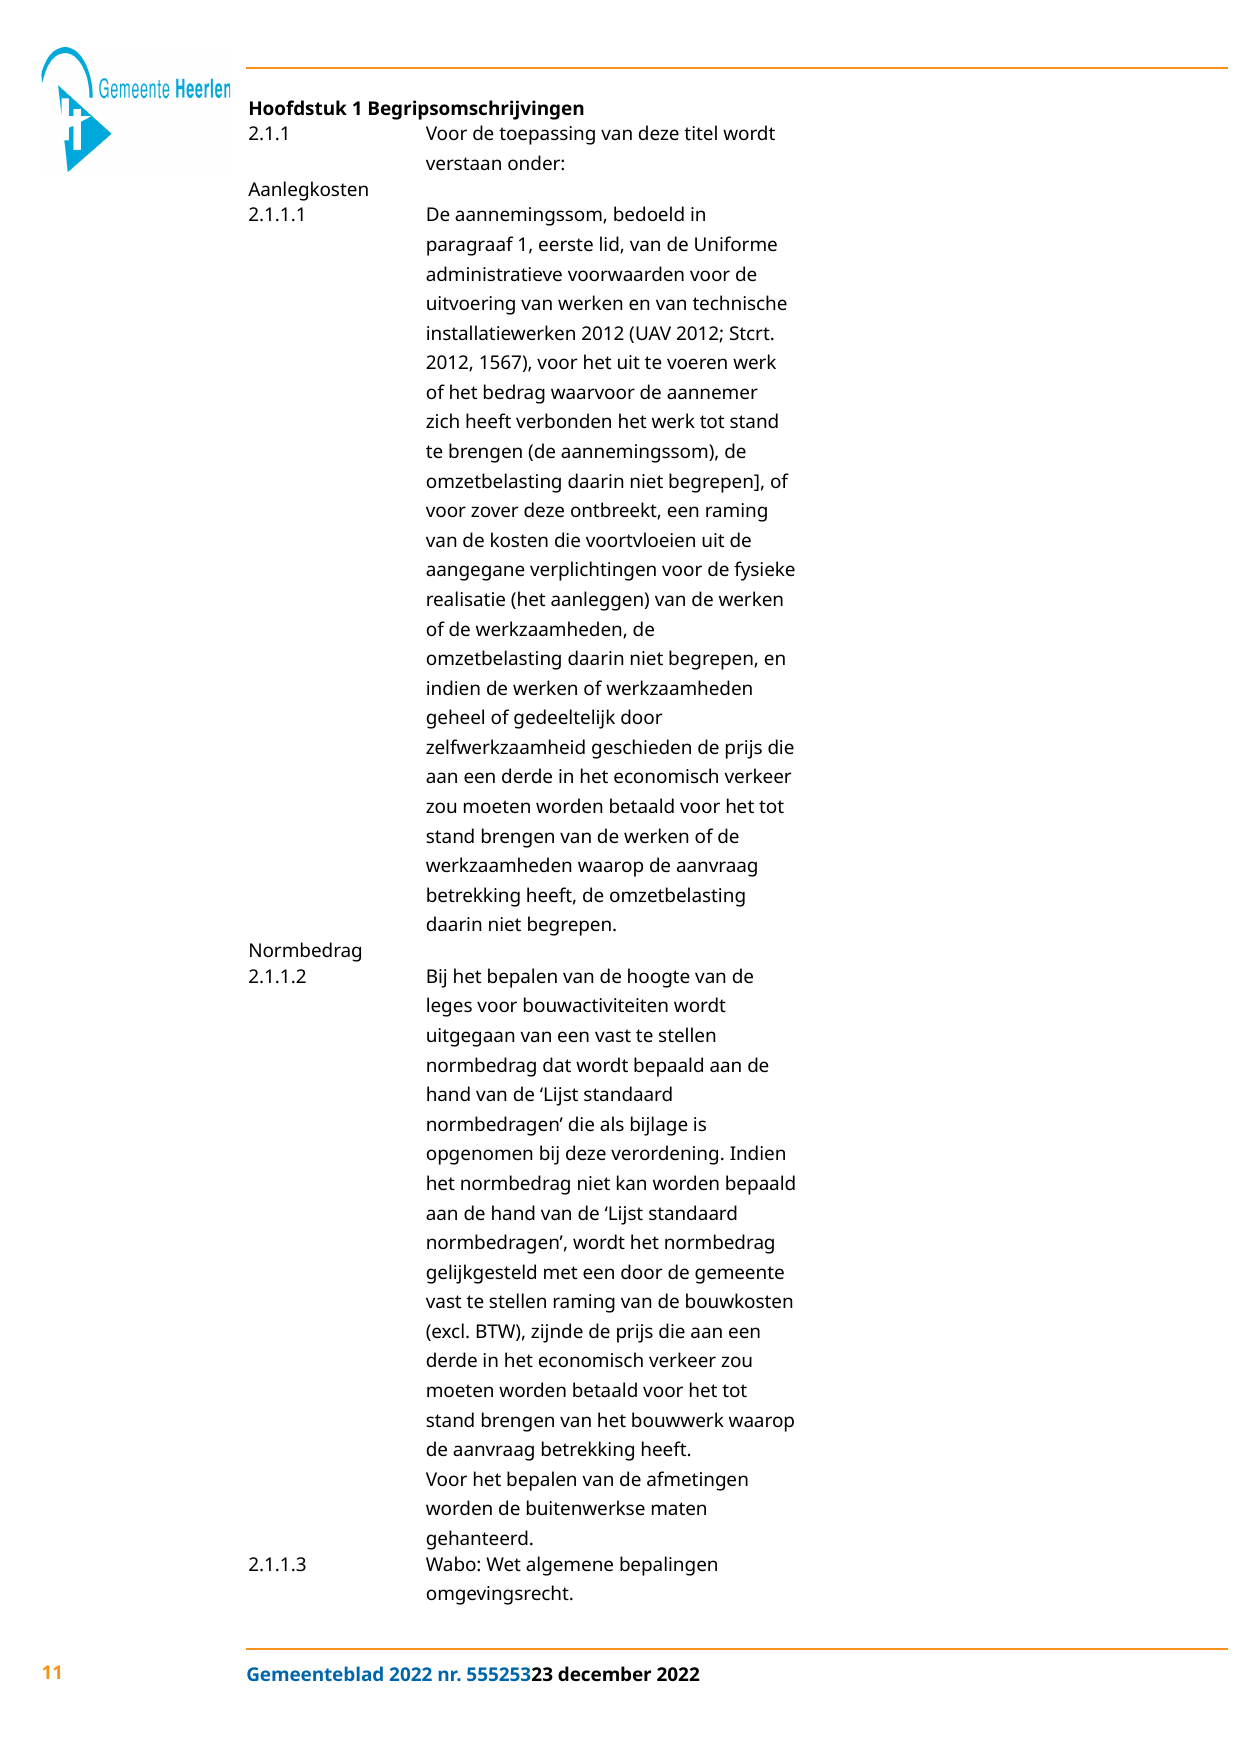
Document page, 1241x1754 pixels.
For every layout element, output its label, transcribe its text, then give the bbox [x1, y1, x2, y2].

picture [41, 47, 231, 172]
table_cell De aannemingssom, bedoeld in paragraaf 1, eerste lid, van de Uniforme administratieve voorwaarden voor de uitvoering van werken en van technische installatiewerken 2012 (UAV 2012; Stcrt. 2012, 1567), voor het uit te voeren werk of het bedrag waarvoor de aannemer zich heeft verbonden het werk tot stand te brengen (de aannemingssom), de omzetbelasting daarin niet begrepen], of voor zover deze ontbreekt, een raming van de kosten die voortvloeien uit de aangegane verplichtingen voor de fysieke realisatie (het aanleggen) van de werken of de werkzaamheden, de omzetbelasting daarin niet begrepen, en indien de werken of werkzaamheden geheel of gedeeltelijk door zelfwerkzaamheid geschieden de prijs die aan een derde in het economisch verkeer zou moeten worden betaald voor het tot stand brengen van de werken of de werkzaamheden waarop de aanvraag betrekking heeft, de omzetbelasting daarin niet begrepen. [426, 202, 796, 937]
table_cell Aanlegkosten [248, 176, 974, 202]
table_cell Voor de toepassing van deze titel wordt verstaan onder: [426, 121, 796, 176]
table_cell 2.1.1.1 [248, 202, 426, 937]
table_cell Hoofdstuk 1 Begripsomschrijvingen [248, 95, 1152, 121]
picture [41, 47, 59, 70]
table_cell [974, 1551, 1152, 1606]
table_cell Normbedrag [248, 937, 974, 963]
table_cell Wabo: Wet algemene bepalingen omgevingsrecht. [426, 1551, 796, 1606]
table_cell [796, 963, 974, 1551]
table_cell [974, 202, 1152, 937]
table_cell Bij het bepalen van de hoogte van de leges voor bouwactiviteiten wordt uitgegaan van een vast te stellen normbedrag dat wordt bepaald aan de hand van de ‘Lijst standaard normbedragen’ die als bijlage is opgenomen bij deze verordening. Indien het normbedrag niet kan worden bepaald aan de hand van de ‘Lijst standaard normbedragen’, wordt het normbedrag gelijkgesteld met een door de gemeente vast te stellen raming van de bouwkosten (excl. BTW), zijnde de prijs die aan een derde in het economisch verkeer zou moeten worden betaald voor het tot stand brengen van het bouwwerk waarop de aanvraag betrekking heeft. Voor het bepalen van de afmetingen worden de buitenwerkse maten gehanteerd. [426, 963, 796, 1551]
table_cell [796, 1551, 974, 1606]
table_cell [974, 121, 1152, 176]
table_cell [796, 202, 974, 937]
table_cell [796, 121, 974, 176]
table_cell 2.1.1 [248, 121, 426, 176]
table_cell 2.1.1.2 [248, 963, 426, 1551]
table_cell 2.1.1.3 [248, 1551, 426, 1606]
table_cell [974, 963, 1152, 1551]
